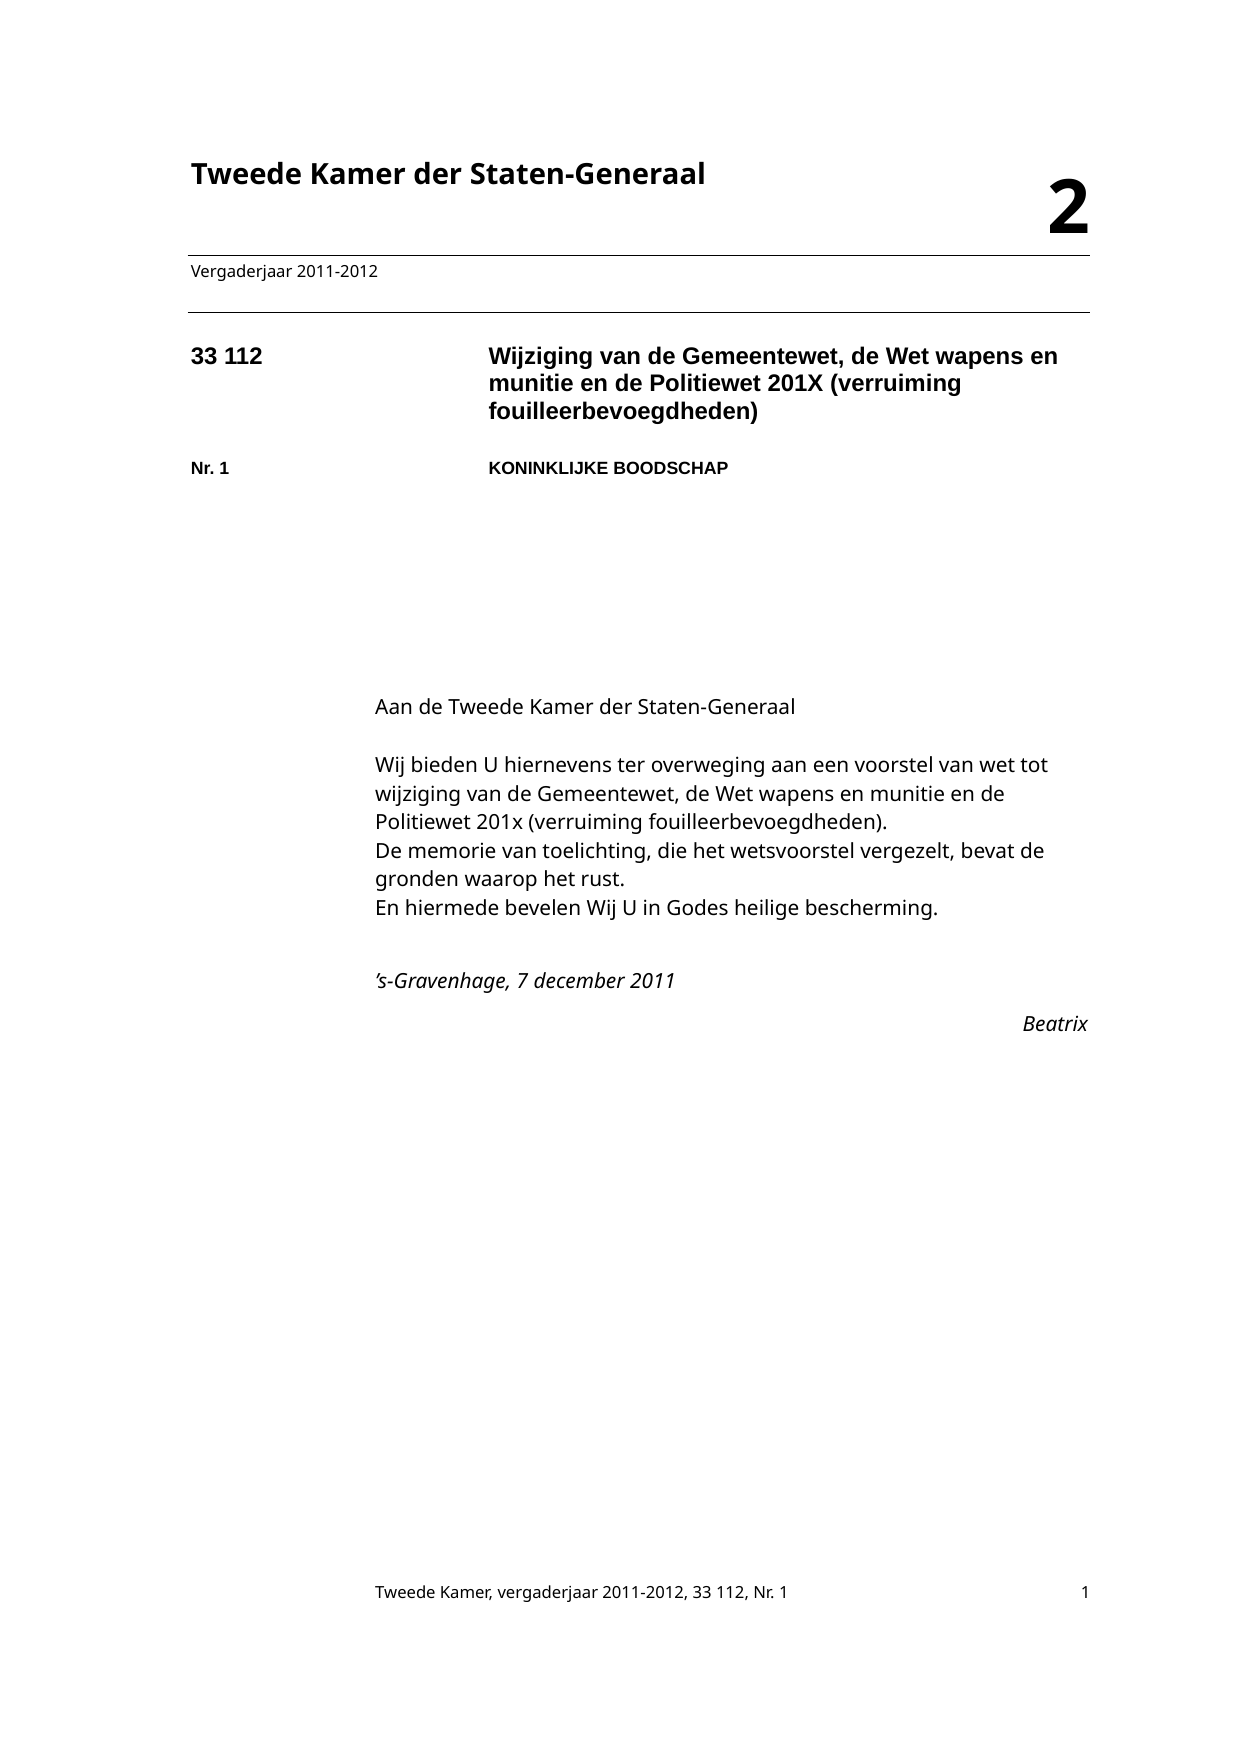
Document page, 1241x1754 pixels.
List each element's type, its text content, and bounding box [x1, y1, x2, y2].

text De memorie van toelichting, die het wetsvoorstel vergezelt, bevat de gronden waarop het rust. [375, 836, 1090, 893]
table_cell [485, 256, 1090, 312]
table_cell Wijziging van de Gemeentewet, de Wet wapens en munitie en de Politiewet 201X (verruiming fouilleerbevoegdheden) [485, 339, 1090, 454]
table_header 2 [910, 150, 1090, 255]
text ’s-Gravenhage, 7 december 2011 [375, 966, 1090, 994]
text Beatrix [375, 1009, 1090, 1038]
table_cell 33 112 [188, 339, 485, 454]
text En hiermede bevelen Wij U in Godes heilige bescherming. [375, 893, 1090, 921]
table_cell Nr. 1 [188, 455, 485, 573]
text Aan de Tweede Kamer der Staten-Generaal [375, 692, 1090, 721]
table_cell Vergaderjaar 2011-2012 [188, 256, 485, 312]
table_cell [188, 313, 485, 339]
text Wij bieden U hiernevens ter overweging aan een voorstel van wet tot wijziging van de Gemeentewet, de Wet wapens en munitie en de Politiewet 201x (verruiming fouilleerbevoegdheden). [375, 751, 1090, 836]
table_cell KONINKLIJKE BOODSCHAP [485, 455, 1090, 573]
table_header Tweede Kamer der Staten-Generaal [188, 150, 909, 255]
table_cell [485, 313, 1090, 339]
